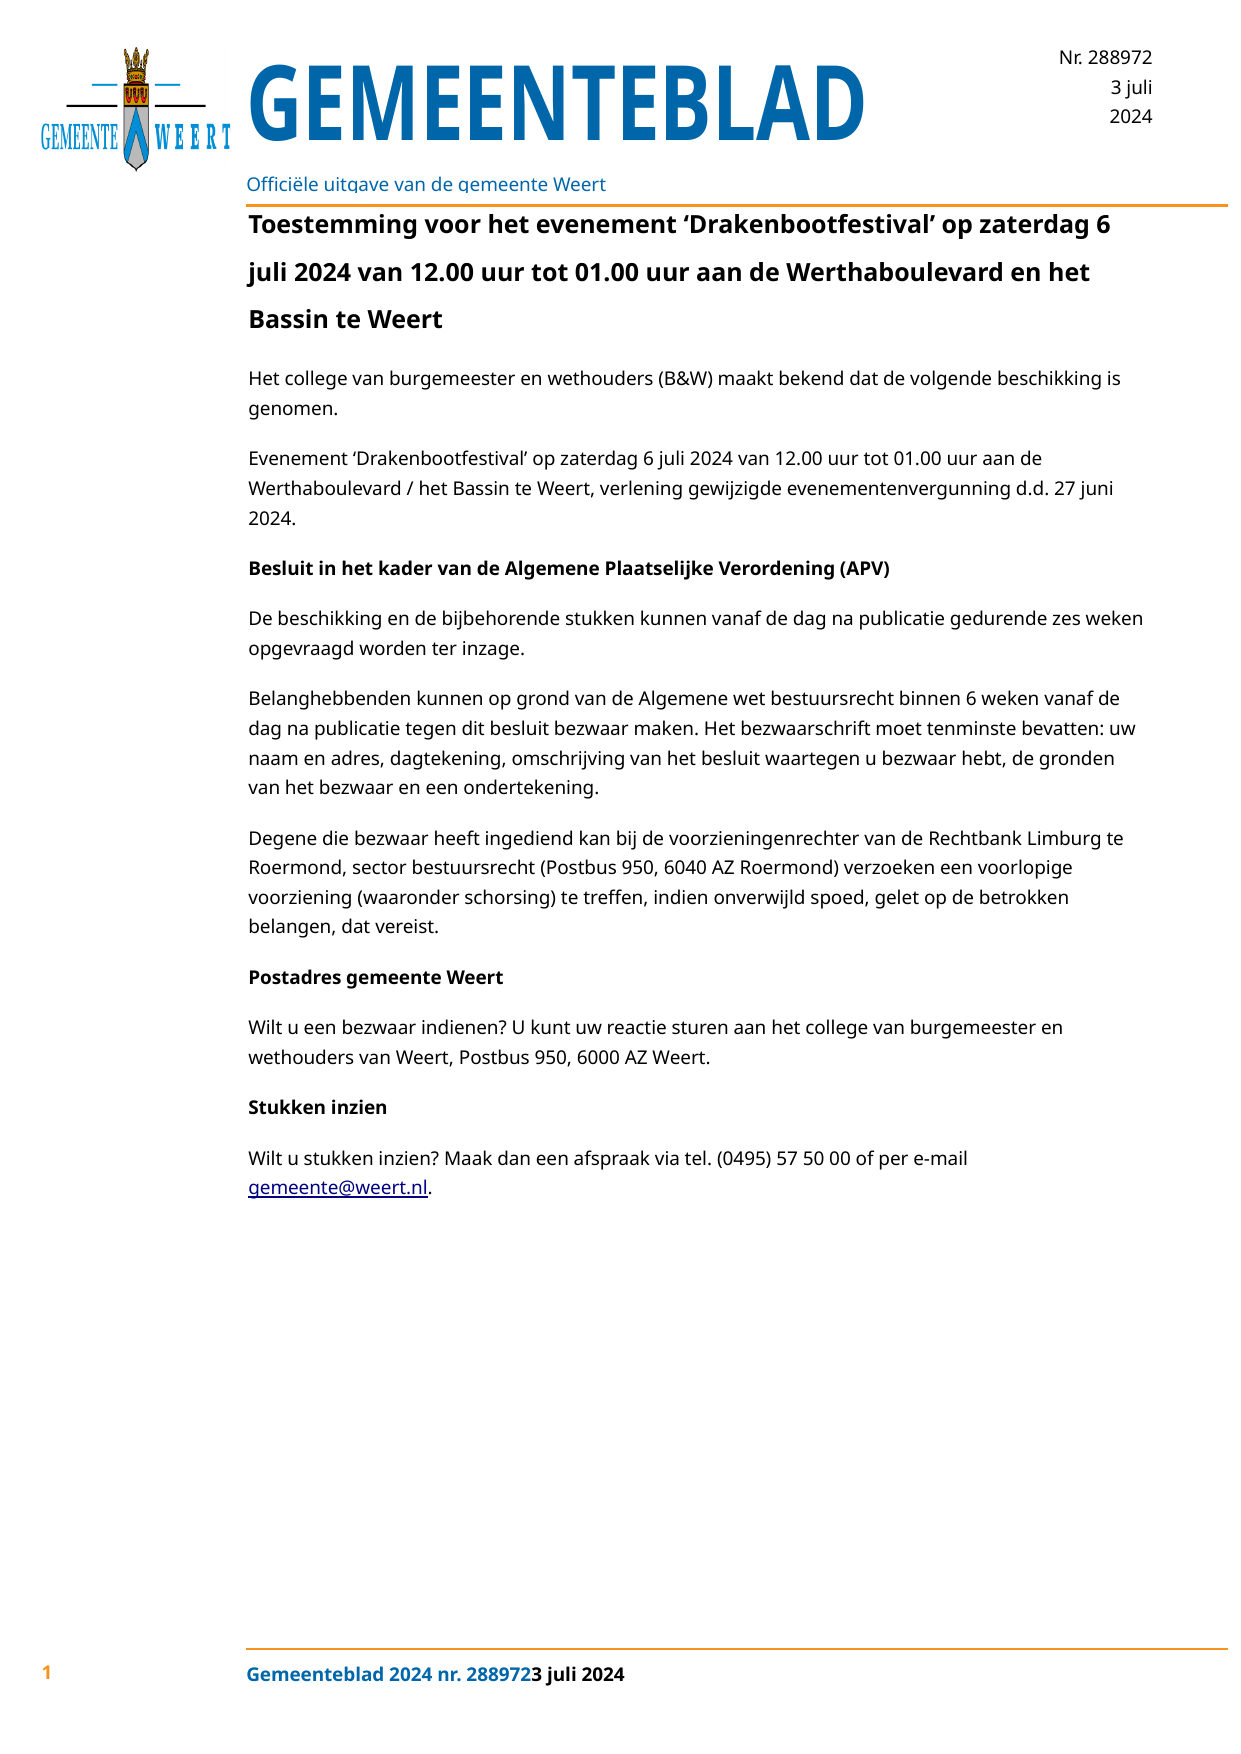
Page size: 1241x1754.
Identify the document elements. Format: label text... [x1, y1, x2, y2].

picture [41, 47, 231, 172]
text Belanghebbenden kunnen op grond van de Algemene wet bestuursrecht binnen 6 weken vanaf de dag na publicatie tegen dit besluit bezwaar maken. Het bezwaarschrift moet tenminste bevatten: uw naam en adres, dagtekening, omschrijving van het besluit waartegen u bezwaar hebt, de gronden van het bezwaar en een ondertekening. [248, 686, 1152, 800]
text De beschikking en de bijbehorende stukken kunnen vanaf de dag na publicatie gedurende zes weken opgevraagd worden ter inzage. [248, 606, 1152, 661]
text Wilt u een bezwaar indienen? U kunt uw reactie sturen aan het college van burgemeester en wethouders van Weert, Postbus 950, 6000 AZ Weert. [248, 1014, 1152, 1069]
text Het college van burgemeester en wethouders (B&W) maakt bekend dat de volgende beschikking is genomen. [248, 366, 1152, 421]
text Stukken inzien [248, 1094, 1152, 1120]
text Degene die bezwaar heeft ingediend kan bij de voorzieningenrechter van de Rechtbank Limburg te Roermond, sector bestuursrecht (Postbus 950, 6040 AZ Roermond) verzoeken een voorlopige voorziening (waaronder schorsing) te treffen, indien onverwijld spoed, gelet op de betrokken belangen, dat vereist. [248, 825, 1152, 939]
text Besluit in het kader van de Algemene Plaatselijke Verordening (APV) [248, 555, 1152, 581]
text Toestemming voor het evenement ‘Drakenbootfestival’ op zaterdag 6 juli 2024 van 12.00 uur tot 01.00 uur aan de Werthaboulevard en het Bassin te Weert [248, 207, 1152, 336]
text Wilt u stukken inzien? Maak dan een afspraak via tel. (0495) 57 50 00 of per e-mail gemeente@weert.nl. [248, 1145, 1152, 1200]
text Evenement ‘Drakenbootfestival’ op zaterdag 6 juli 2024 van 12.00 uur tot 01.00 uur aan de Werthaboulevard / het Bassin te Weert, verlening gewijzigde evenementenvergunning d.d. 27 juni 2024. [248, 446, 1152, 530]
text Postadres gemeente Weert [248, 964, 1152, 989]
